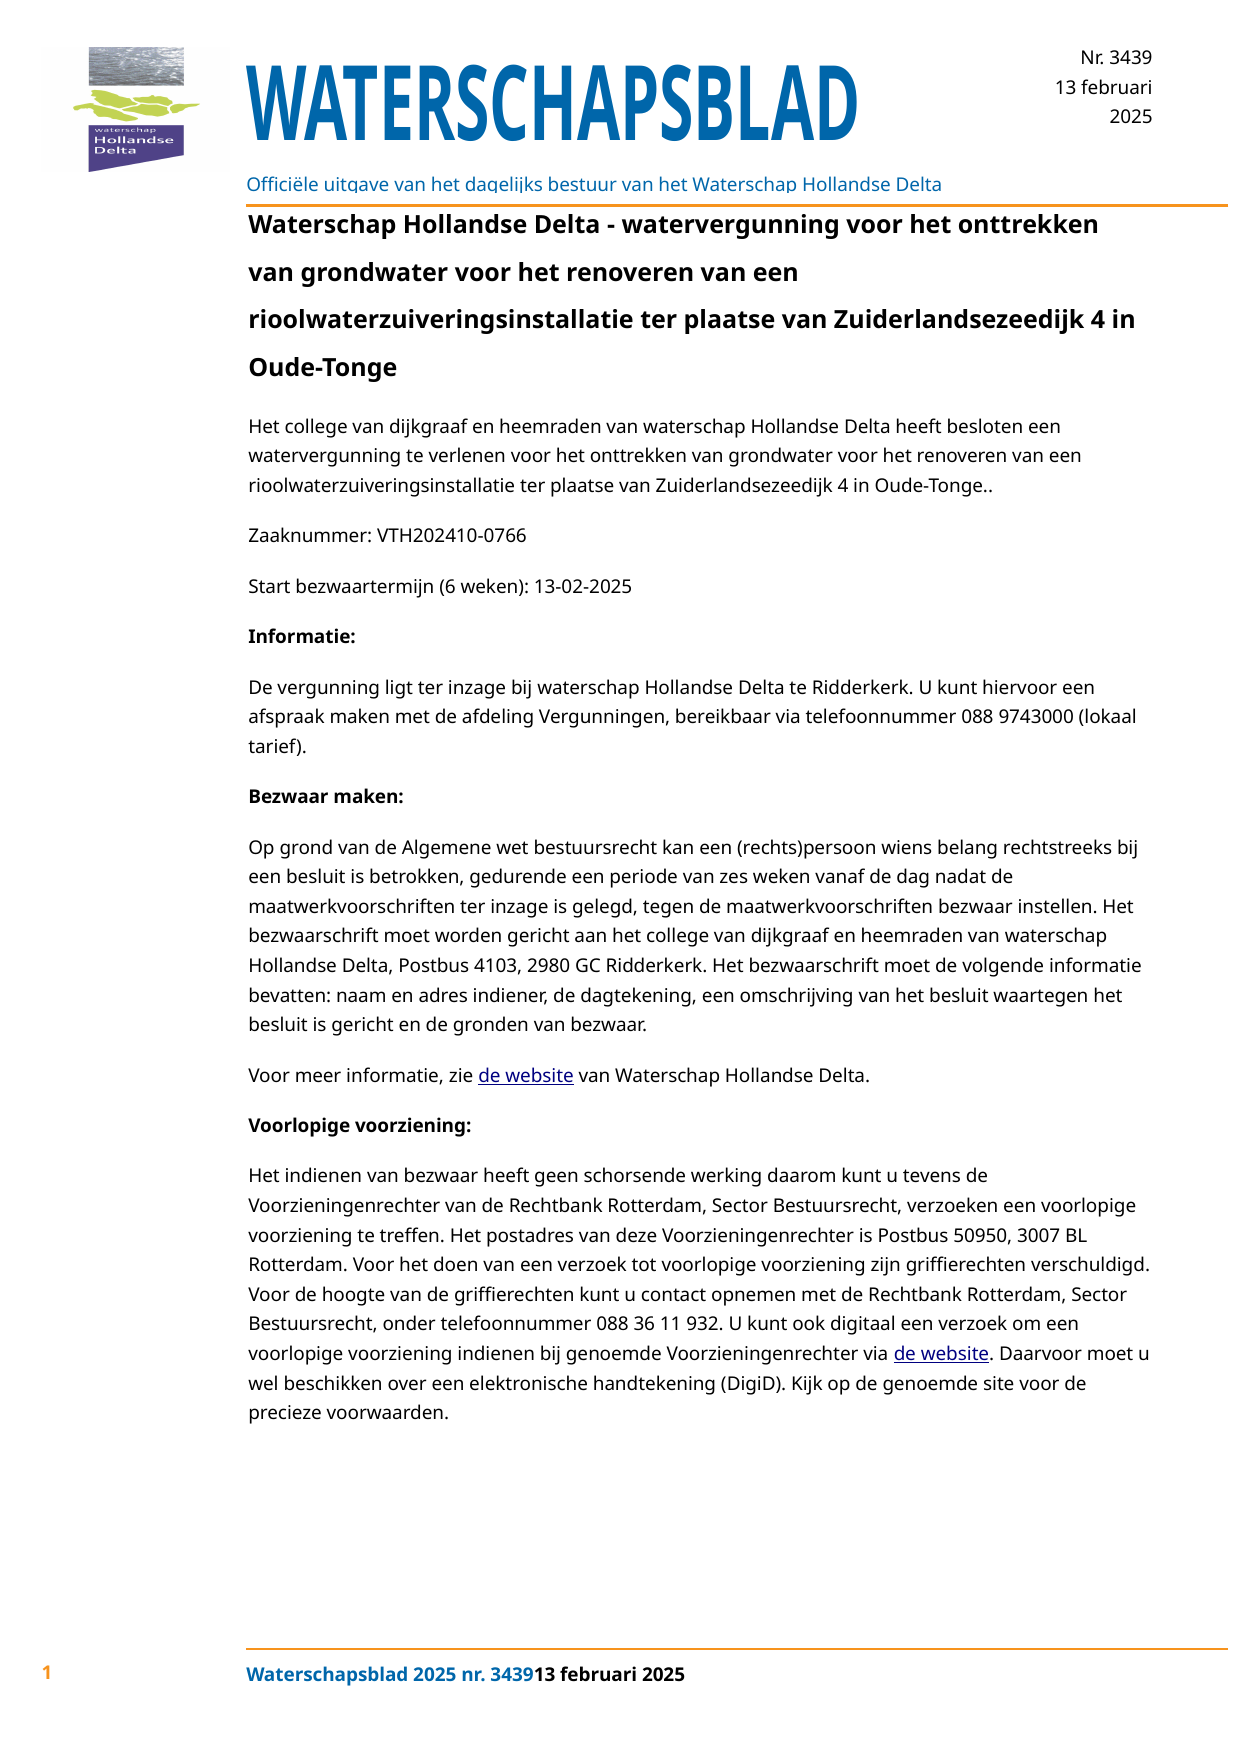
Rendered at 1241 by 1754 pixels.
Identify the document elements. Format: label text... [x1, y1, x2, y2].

text Informatie: [248, 623, 1152, 649]
text Het college van dijkgraaf en heemraden van waterschap Hollandse Delta heeft besloten een watervergunning te verlenen voor het onttrekken van grondwater voor het renoveren van een rioolwaterzuiveringsinstallatie ter plaatse van Zuiderlandsezeedijk 4 in Oude-Tonge.. [248, 413, 1152, 498]
text De vergunning ligt ter inzage bij waterschap Hollandse Delta te Ridderkerk. U kunt hiervoor een afspraak maken met de afdeling Vergunningen, bereikbaar via telefoonnummer 088 9743000 (lokaal tarief). [248, 674, 1152, 759]
text Voorlopige voorziening: [248, 1112, 1152, 1138]
text Het indienen van bezwaar heeft geen schorsende werking daarom kunt u tevens de Voorzieningenrechter van de Rechtbank Rotterdam, Sector Bestuursrecht, verzoeken een voorlopige voorziening te treffen. Het postadres van deze Voorzieningenrechter is Postbus 50950, 3007 BL Rotterdam. Voor het doen van een verzoek tot voorlopige voorziening zijn griffierechten verschuldigd. Voor de hoogte van de griffierechten kunt u contact opnemen met de Rechtbank Rotterdam, Sector Bestuursrecht, onder telefoonnummer 088 36 11 932. U kunt ook digitaal een verzoek om een voorlopige voorziening indienen bij genoemde Voorzieningenrechter via de website. Daarvoor moet u wel beschikken over een elektronische handtekening (DigiD). Kijk op de genoemde site voor de precieze voorwaarden. [248, 1163, 1152, 1425]
text Zaaknummer: VTH202410-0766 [248, 523, 1152, 548]
picture [41, 47, 231, 172]
text Waterschap Hollandse Delta - watervergunning voor het onttrekken van grondwater voor het renoveren van een rioolwaterzuiveringsinstallatie ter plaatse van Zuiderlandsezeedijk 4 in Oude-Tonge [248, 207, 1152, 384]
text Bezwaar maken: [248, 783, 1152, 809]
text Voor meer informatie, zie de website van Waterschap Hollandse Delta. [248, 1062, 1152, 1088]
text Start bezwaartermijn (6 weken): 13-02-2025 [248, 573, 1152, 599]
text Op grond van de Algemene wet bestuursrecht kan een (rechts)persoon wiens belang rechtstreeks bij een besluit is betrokken, gedurende een periode van zes weken vanaf de dag nadat de maatwerkvoorschriften ter inzage is gelegd, tegen de maatwerkvoorschriften bezwaar instellen. Het bezwaarschrift moet worden gericht aan het college van dijkgraaf en heemraden van waterschap Hollandse Delta, Postbus 4103, 2980 GC Ridderkerk. Het bezwaarschrift moet de volgende informatie bevatten: naam en adres indiener, de dagtekening, een omschrijving van het besluit waartegen het besluit is gericht en de gronden van bezwaar. [248, 834, 1152, 1037]
